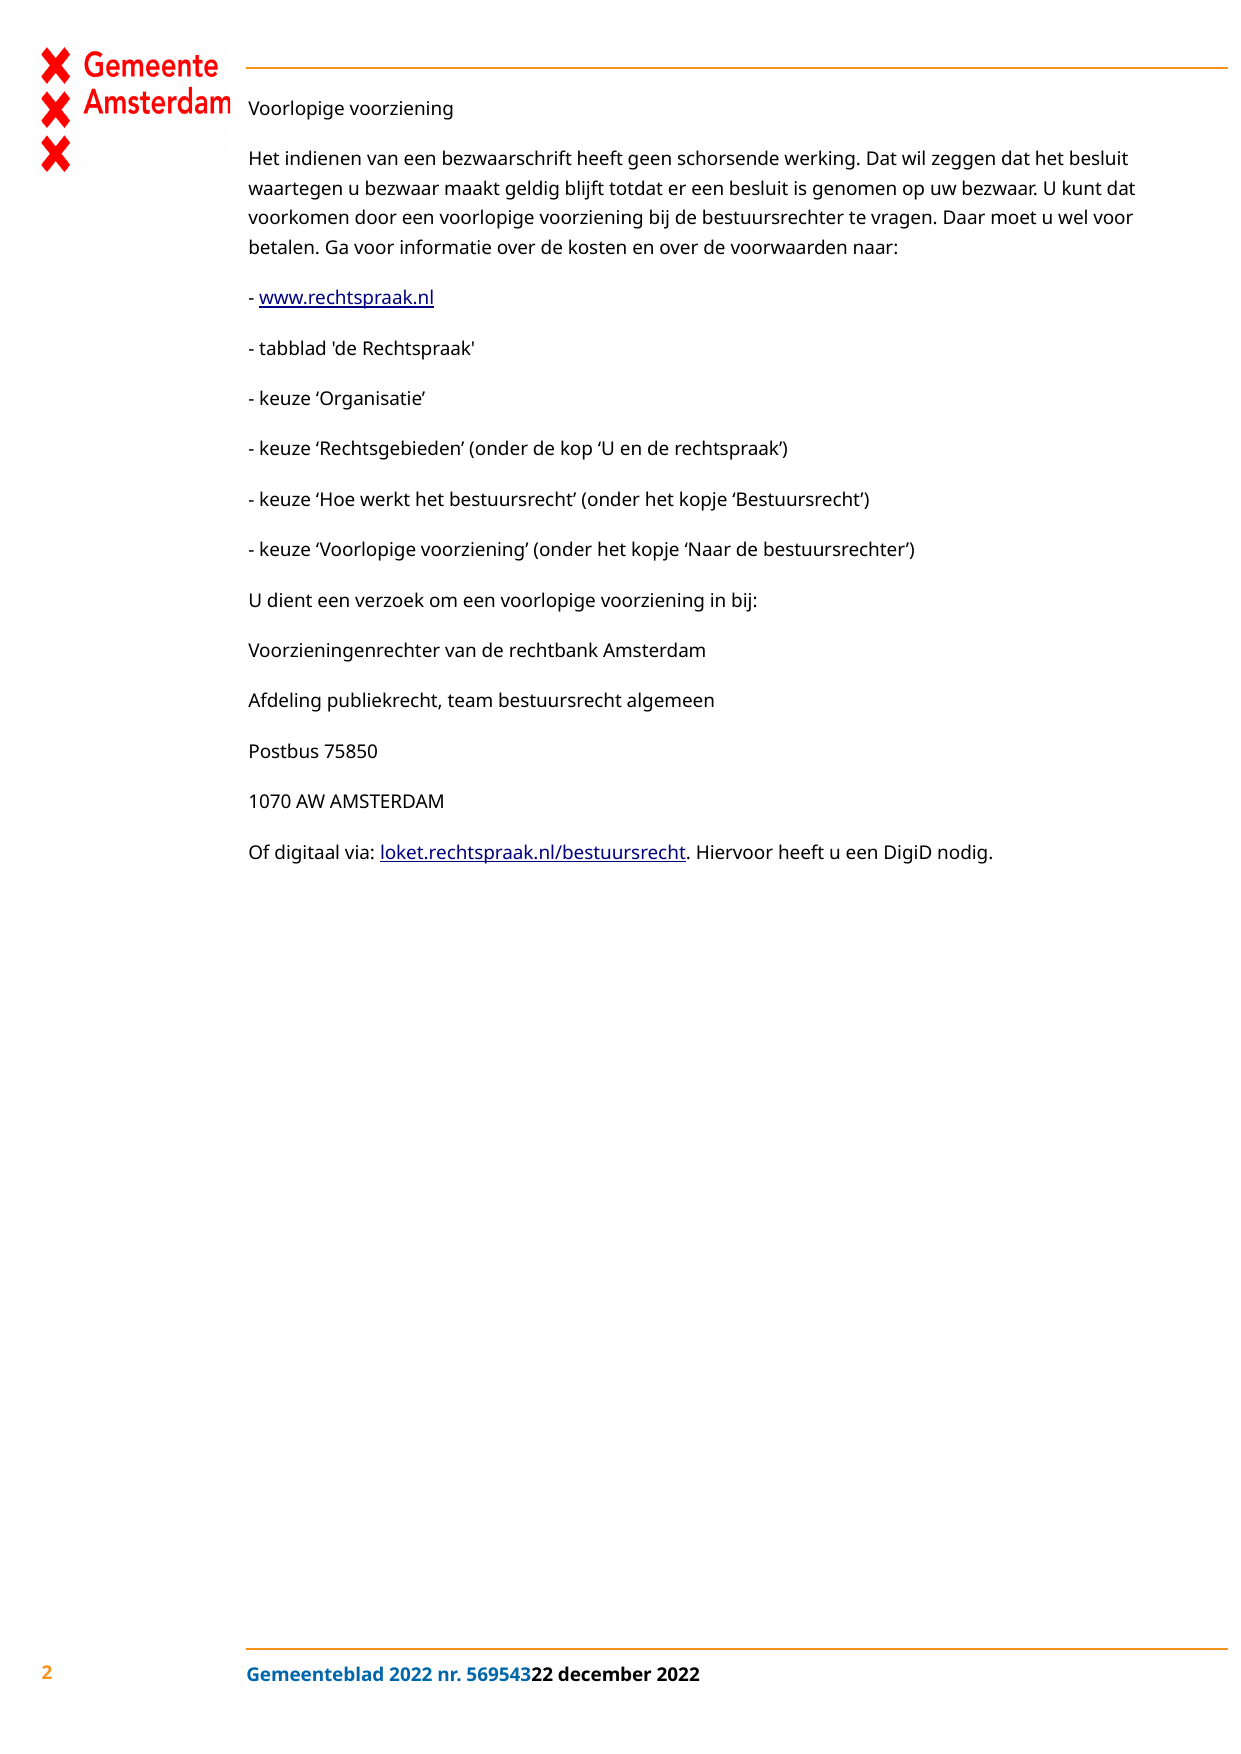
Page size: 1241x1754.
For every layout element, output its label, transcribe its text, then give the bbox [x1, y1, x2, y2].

text Voorzieningenrechter van de rechtbank Amsterdam [248, 637, 1152, 663]
text Het indienen van een bezwaarschrift heeft geen schorsende werking. Dat wil zeggen dat het besluit waartegen u bezwaar maakt geldig blijft totdat er een besluit is genomen op uw bezwaar. U kunt dat voorkomen door een voorlopige voorziening bij de bestuursrechter te vragen. Daar moet u wel voor betalen. Ga voor informatie over de kosten en over de voorwaarden naar: [248, 145, 1152, 260]
text - keuze ‘Rechtsgebieden’ (onder de kop ‘U en de rechtspraak’) [248, 436, 1152, 461]
text Voorlopige voorziening [248, 95, 1152, 121]
text U dient een verzoek om een voorlopige voorziening in bij: [248, 587, 1152, 613]
text Of digitaal via: loket.rechtspraak.nl/bestuursrecht. Hiervoor heeft u een DigiD nodig. [248, 839, 1152, 865]
text - keuze ‘Hoe werkt het bestuursrecht’ (onder het kopje ‘Bestuursrecht’) [248, 486, 1152, 512]
text Afdeling publiekrecht, team bestuursrecht algemeen [248, 688, 1152, 713]
text - keuze ‘Organisatie’ [248, 385, 1152, 411]
text Postbus 75850 [248, 738, 1152, 764]
picture [41, 47, 231, 172]
text 1070 AW AMSTERDAM [248, 788, 1152, 814]
text - www.rechtspraak.nl [248, 284, 1152, 310]
text - keuze ‘Voorlopige voorziening’ (onder het kopje ‘Naar de bestuursrechter’) [248, 536, 1152, 562]
text - tabblad 'de Rechtspraak' [248, 335, 1152, 361]
